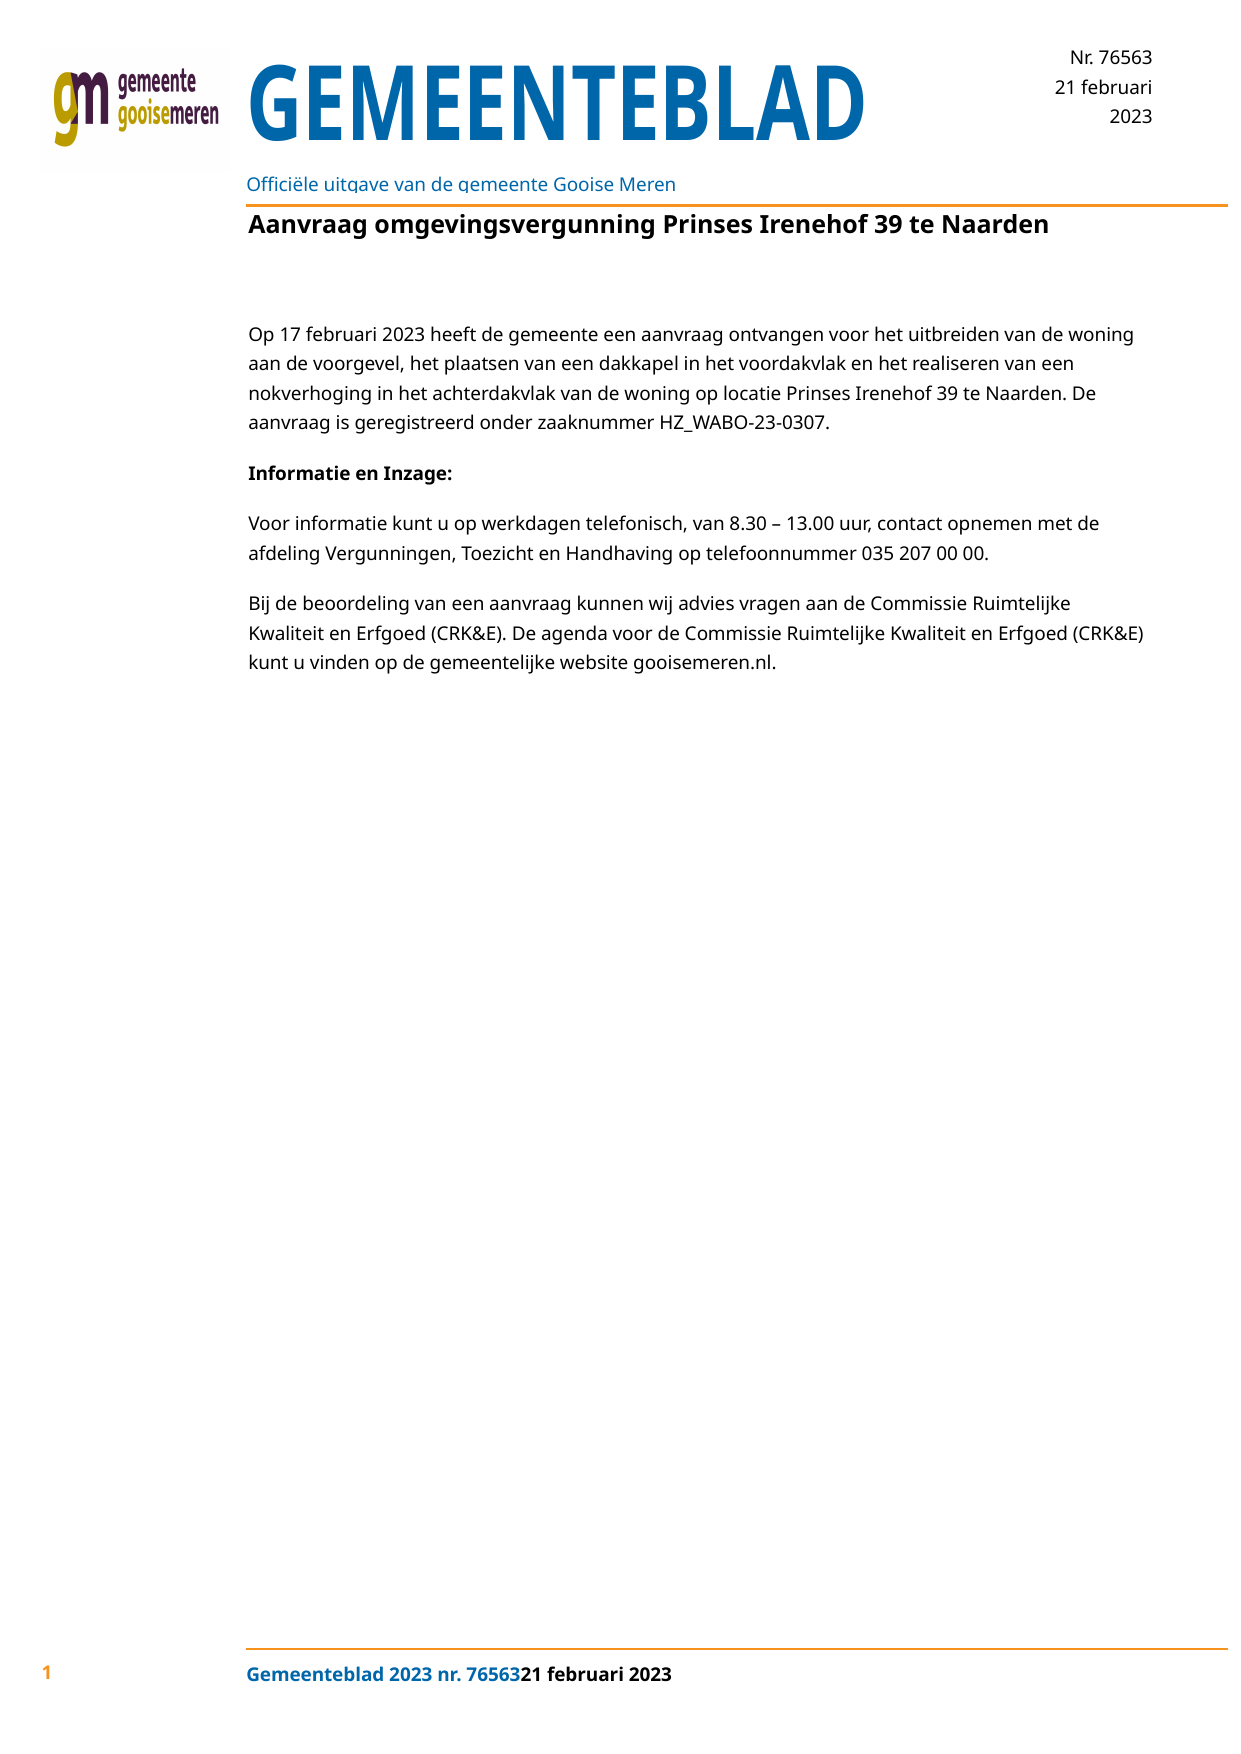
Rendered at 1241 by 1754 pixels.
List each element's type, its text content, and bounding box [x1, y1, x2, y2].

picture [41, 47, 231, 172]
text Aanvraag omgevingsvergunning Prinses Irenehof 39 te Naarden [248, 207, 1152, 241]
text Bij de beoordeling van een aanvraag kunnen wij advies vragen aan de Commissie Ruimtelijke Kwaliteit en Erfgoed (CRK&E). De agenda voor de Commissie Ruimtelijke Kwaliteit en Erfgoed (CRK&E) kunt u vinden op de gemeentelijke website gooisemeren.nl. [248, 590, 1152, 675]
text Voor informatie kunt u op werkdagen telefonisch, van 8.30 – 13.00 uur, contact opnemen met de afdeling Vergunningen, Toezicht en Handhaving op telefoonnummer 035 207 00 00. [248, 510, 1152, 566]
text Informatie en Inzage: [248, 460, 1152, 486]
text Op 17 februari 2023 heeft de gemeente een aanvraag ontvangen voor het uitbreiden van de woning aan de voorgevel, het plaatsen van een dakkapel in het voordakvlak en het realiseren van een nokverhoging in het achterdakvlak van de woning op locatie Prinses Irenehof 39 te Naarden. De aanvraag is geregistreerd onder zaaknummer HZ_WABO-23-0307. [248, 321, 1152, 435]
